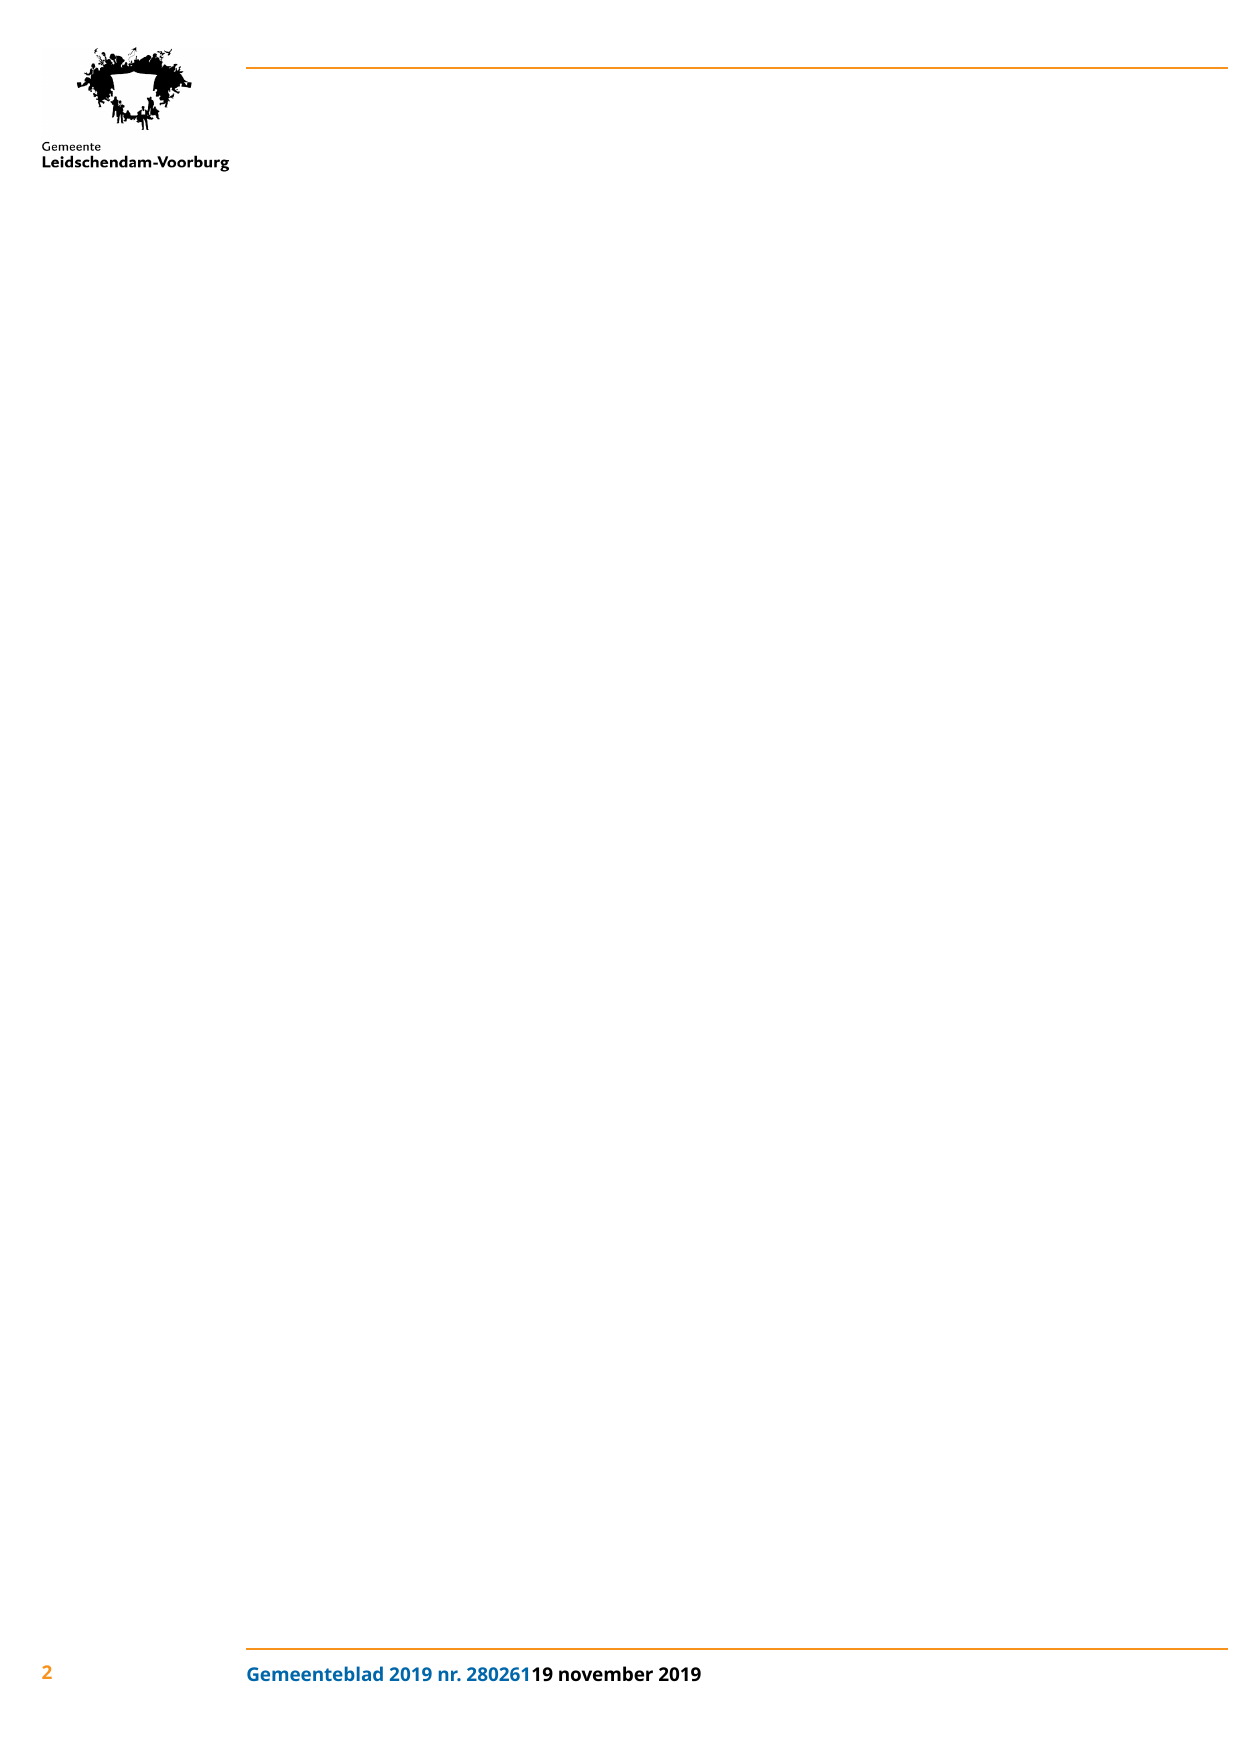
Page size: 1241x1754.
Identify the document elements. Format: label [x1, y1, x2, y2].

picture [41, 47, 231, 172]
